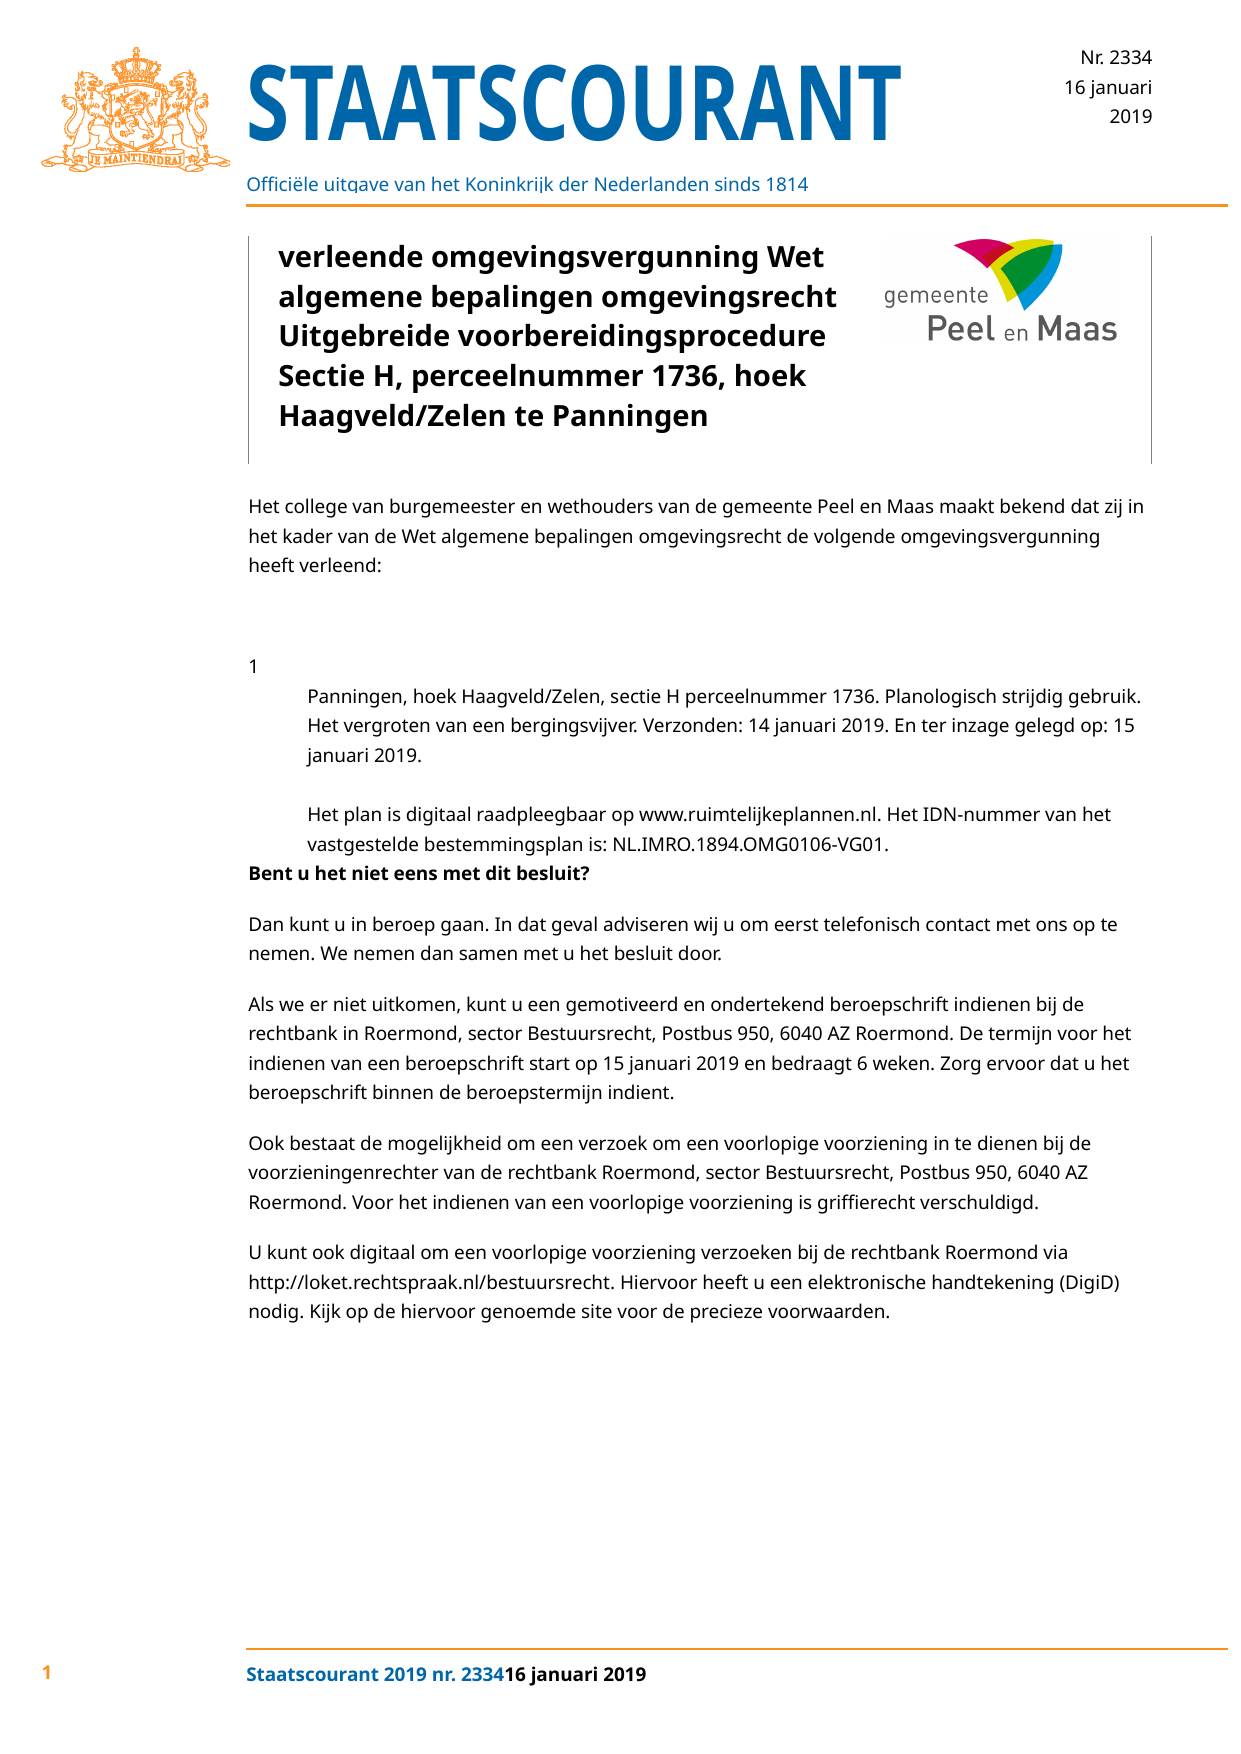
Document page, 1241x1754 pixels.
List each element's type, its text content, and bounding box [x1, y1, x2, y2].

text Het college van burgemeester en wethouders van de gemeente Peel en Maas maakt bekend dat zij in het kader van de Wet algemene bepalingen omgevingsrecht de volgende omgevingsvergunning heeft verleend: [248, 493, 1152, 578]
table_header [850, 236, 1151, 464]
text Ook bestaat de mogelijkheid om een verzoek om een voorlopige voorziening in te dienen bij de voorzieningenrechter van de rechtbank Roermond, sector Bestuursrecht, Postbus 950, 6040 AZ Roermond. Voor het indienen van een voorlopige voorziening is griffierecht verschuldigd. [248, 1130, 1152, 1215]
table_header verleende omgevingsvergunning Wet algemene bepalingen omgevingsrecht Uitgebreide voorbereidingsprocedure Sectie H, perceelnummer 1736, hoek Haagveld/Zelen te Panningen [249, 236, 850, 464]
picture [882, 236, 1119, 345]
picture [41, 47, 231, 172]
text Dan kunt u in beroep gaan. In dat geval adviseren wij u om eerst telefonisch contact met ons op te nemen. We nemen dan samen met u het besluit door. [248, 911, 1152, 966]
list Panningen, hoek Haagveld/Zelen, sectie H perceelnummer 1736. Planologisch strijdig gebruik. Het vergroten van een bergingsvijver. Verzonden: 14 januari 2019. En ter inzage gelegd op: 15 januari 2019. [248, 683, 1152, 768]
text U kunt ook digitaal om een voorlopige voorziening verzoeken bij de rechtbank Roermond via http://loket.rechtspraak.nl/bestuursrecht. Hiervoor heeft u een elektronische handtekening (DigiD) nodig. Kijk op de hiervoor genoemde site voor de precieze voorwaarden. [248, 1239, 1152, 1324]
list Het plan is digitaal raadpleegbaar op www.ruimtelijkeplannen.nl. Het IDN-nummer van het vastgestelde bestemmingsplan is: NL.IMRO.1894.OMG0106-VG01. [248, 801, 1152, 857]
text Als we er niet uitkomen, kunt u een gemotiveerd en ondertekend beroepschrift indienen bij de rechtbank in Roermond, sector Bestuursrecht, Postbus 950, 6040 AZ Roermond. De termijn voor het indienen van een beroepschrift start op 15 januari 2019 en bedraagt 6 weken. Zorg ervoor dat u het beroepschrift binnen de beroepstermijn indient. [248, 991, 1152, 1105]
text Bent u het niet eens met dit besluit? [248, 860, 1152, 886]
